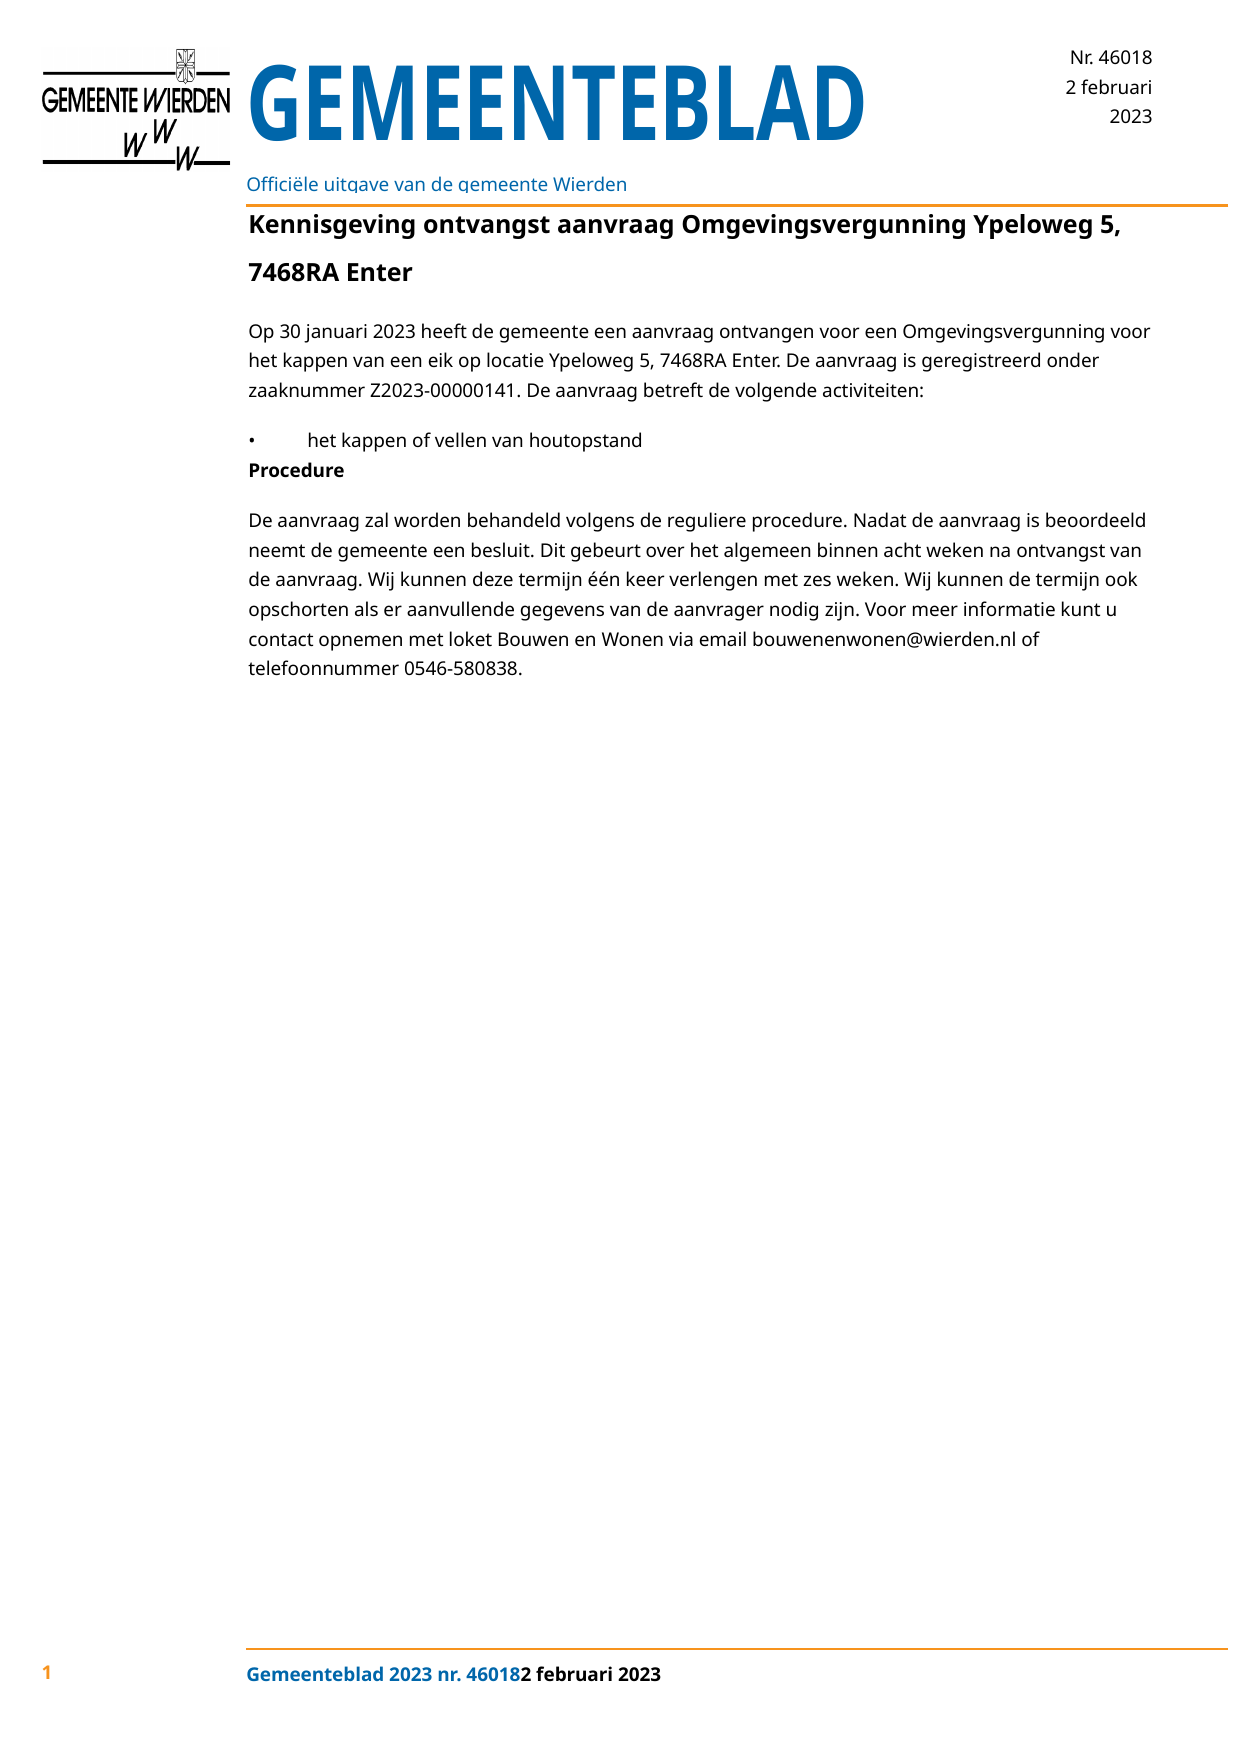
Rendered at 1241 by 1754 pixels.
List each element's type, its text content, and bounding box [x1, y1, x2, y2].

list het kappen of vellen van houtopstand [248, 427, 1152, 453]
picture [41, 47, 231, 172]
text De aanvraag zal worden behandeld volgens de reguliere procedure. Nadat de aanvraag is beoordeeld neemt de gemeente een besluit. Dit gebeurt over het algemeen binnen acht weken na ontvangst van de aanvraag. Wij kunnen deze termijn één keer verlengen met zes weken. Wij kunnen de termijn ook opschorten als er aanvullende gegevens van de aanvrager nodig zijn. Voor meer informatie kunt u contact opnemen met loket Bouwen en Wonen via email bouwenenwonen@wierden.nl of telefoonnummer 0546-580838. [248, 507, 1152, 681]
text Procedure [248, 457, 1152, 483]
text Op 30 januari 2023 heeft de gemeente een aanvraag ontvangen voor een Omgevingsvergunning voor het kappen van een eik op locatie Ypeloweg 5, 7468RA Enter. De aanvraag is geregistreerd onder zaaknummer Z2023-00000141. De aanvraag betreft de volgende activiteiten: [248, 318, 1152, 403]
text Kennisgeving ontvangst aanvraag Omgevingsvergunning Ypeloweg 5, 7468RA Enter [248, 207, 1152, 288]
